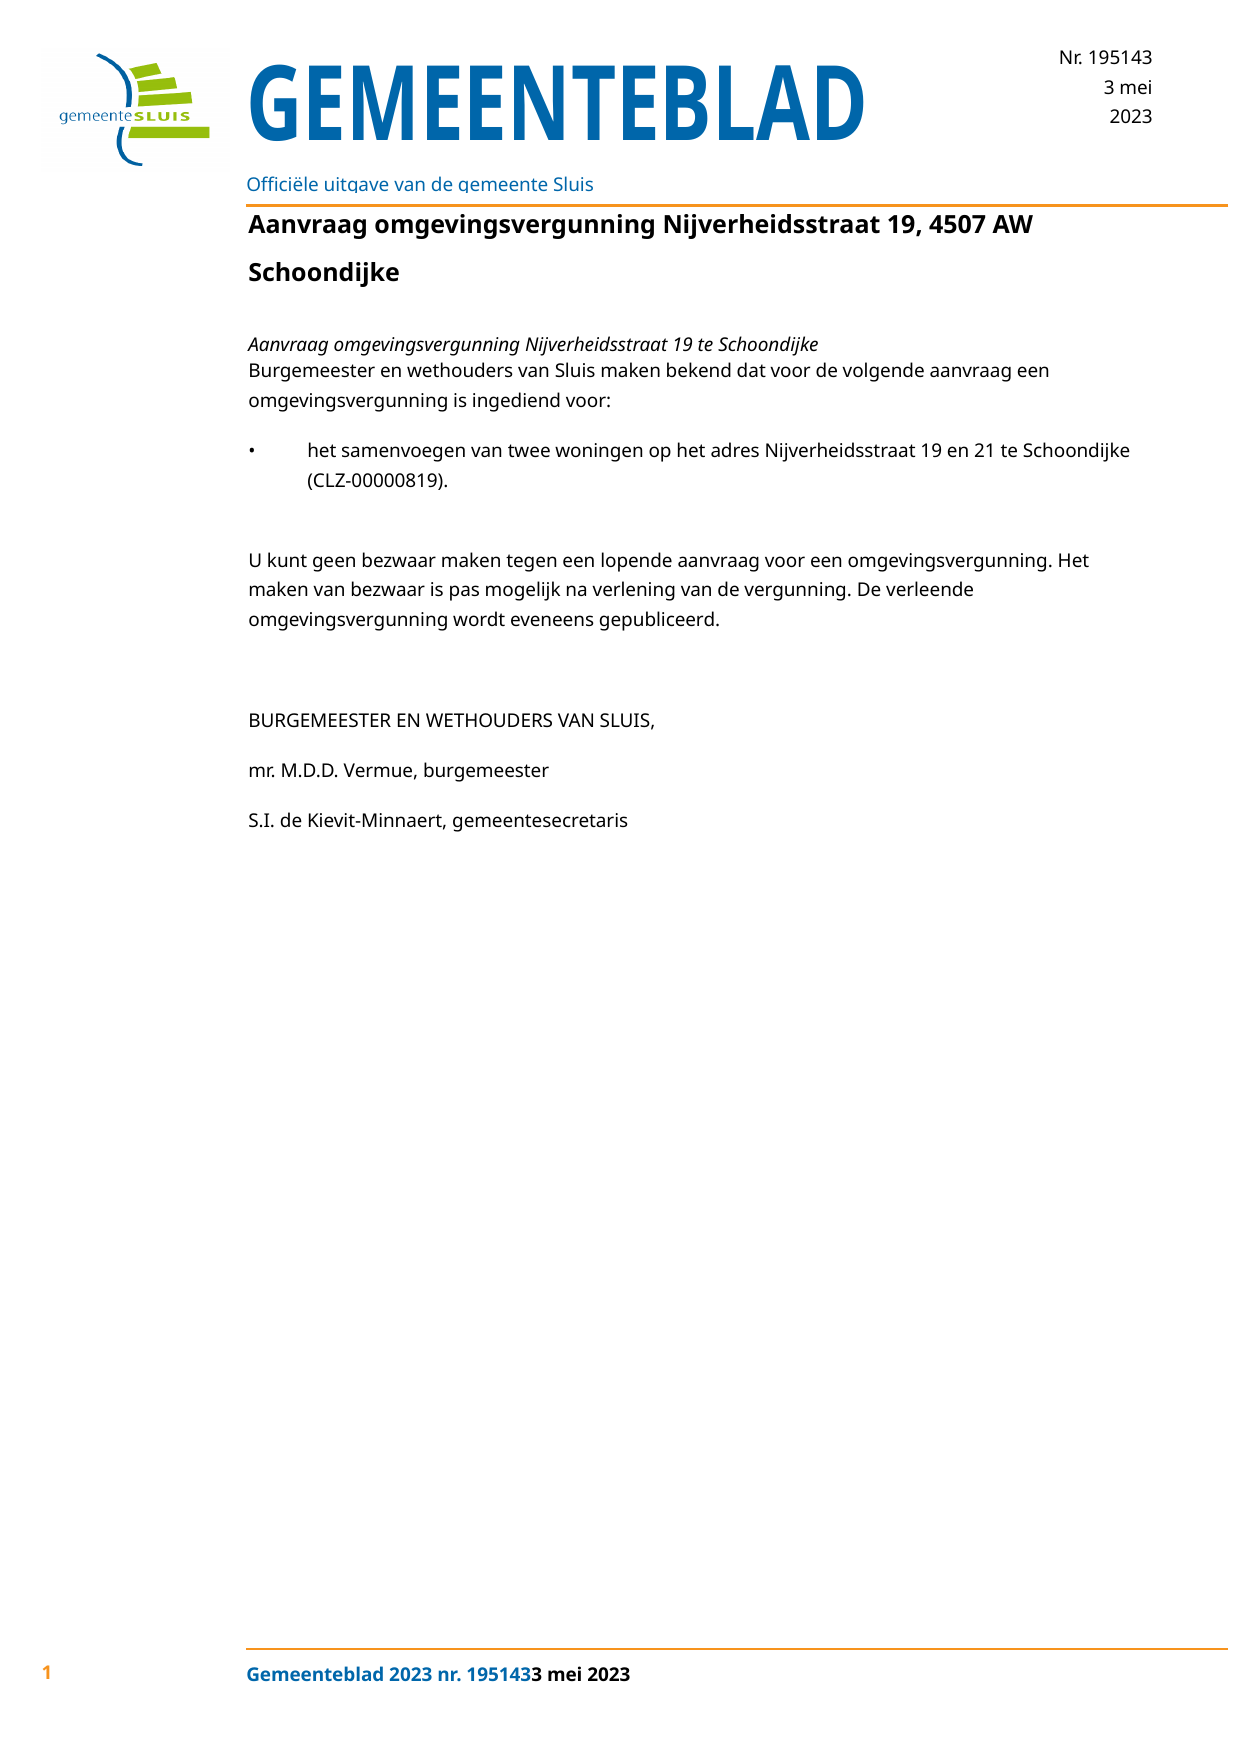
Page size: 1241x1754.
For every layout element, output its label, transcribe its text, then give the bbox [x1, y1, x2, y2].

text Aanvraag omgevingsvergunning Nijverheidsstraat 19 te Schoondijke [248, 331, 1152, 357]
text mr. M.D.D. Vermue, burgemeester [248, 757, 1152, 783]
list het samenvoegen van twee woningen op het adres Nijverheidsstraat 19 en 21 te Schoondijke (CLZ-00000819). [248, 437, 1152, 492]
picture [41, 47, 231, 172]
text BURGEMEESTER EN WETHOUDERS VAN SLUIS, [248, 707, 1152, 732]
text Burgemeester en wethouders van Sluis maken bekend dat voor de volgende aanvraag een omgevingsvergunning is ingediend voor: [248, 357, 1152, 412]
text S.I. de Kievit-Minnaert, gemeentesecretaris [248, 808, 1152, 833]
text Aanvraag omgevingsvergunning Nijverheidsstraat 19, 4507 AW Schoondijke [248, 207, 1152, 288]
text U kunt geen bezwaar maken tegen een lopende aanvraag voor een omgevingsvergunning. Het maken van bezwaar is pas mogelijk na verlening van de vergunning. De verleende omgevingsvergunning wordt eveneens gepubliceerd. [248, 547, 1152, 632]
